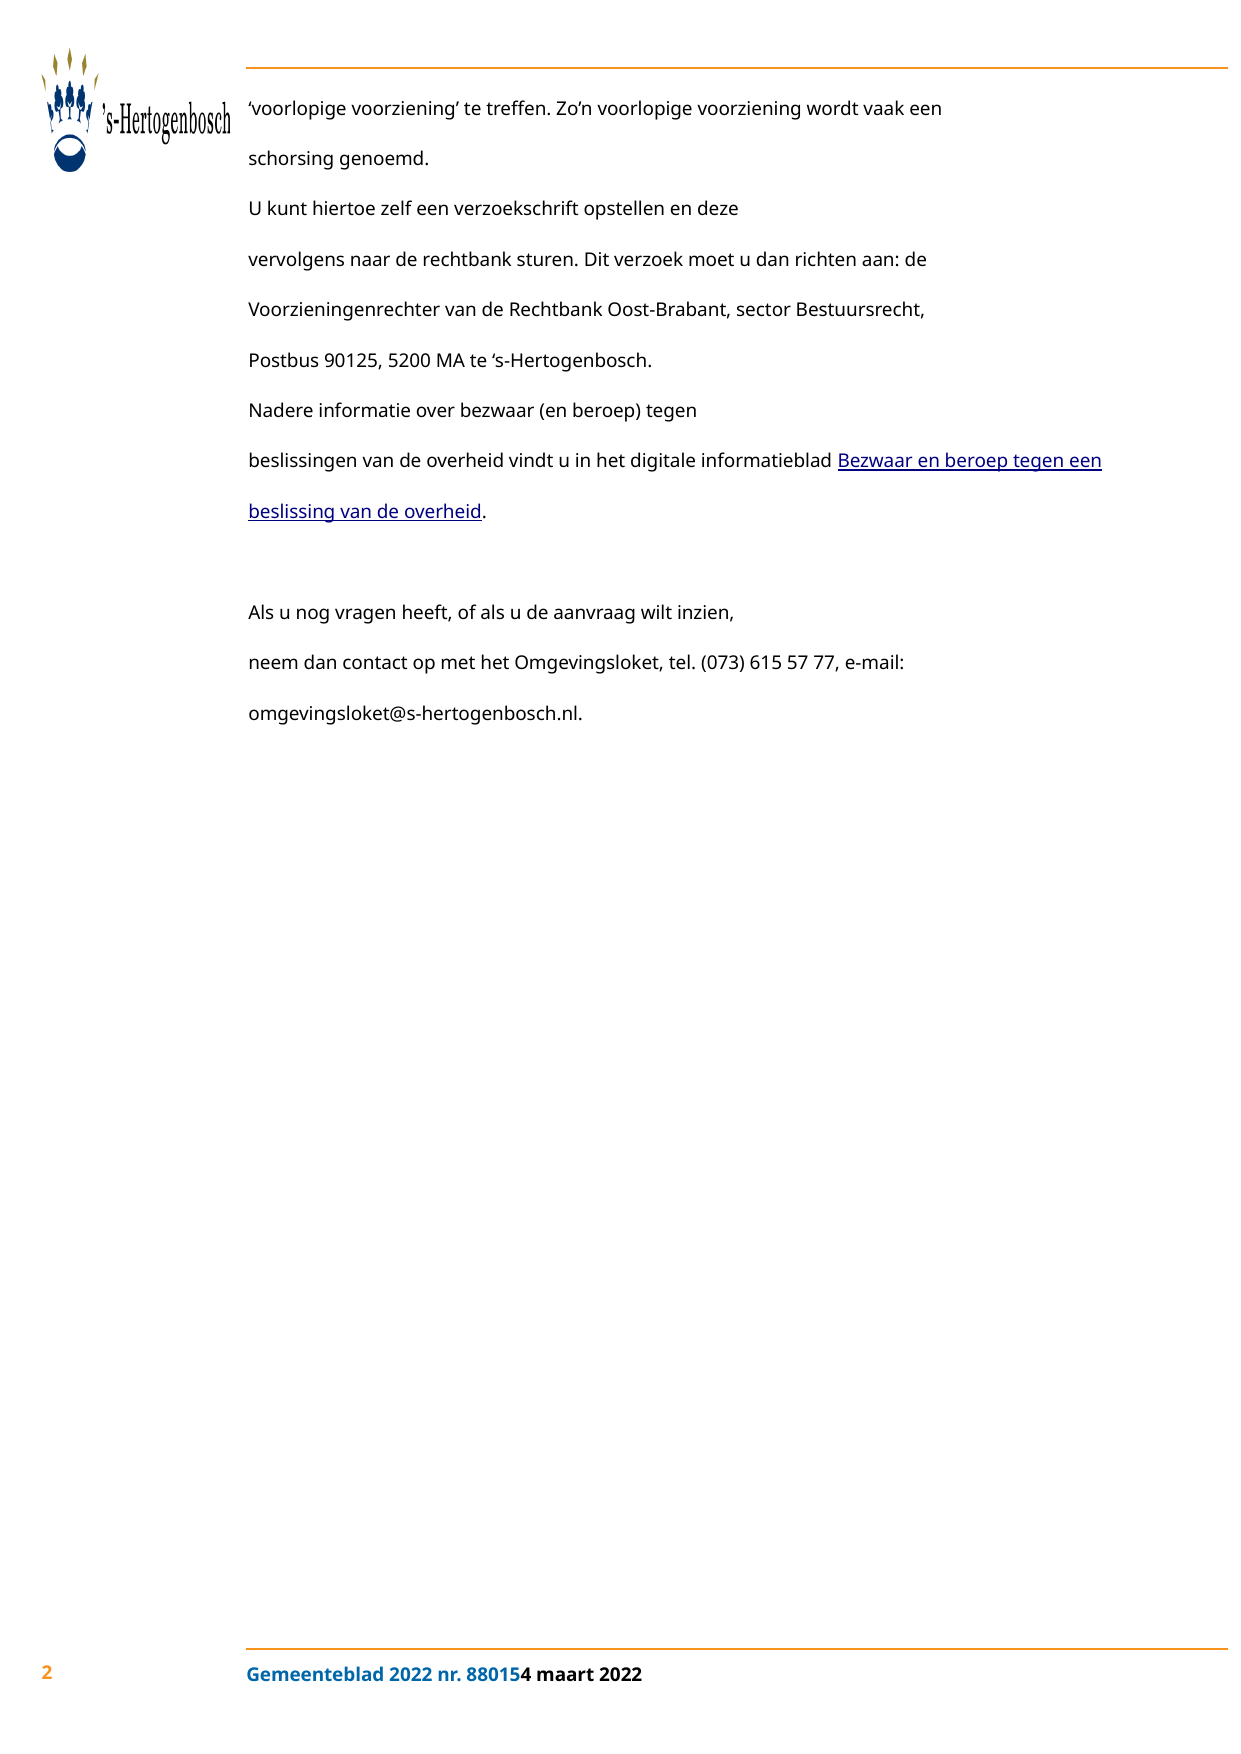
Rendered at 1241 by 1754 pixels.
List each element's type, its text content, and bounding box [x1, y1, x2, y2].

text neem dan contact op met het Omgevingsloket, tel. (073) 615 57 77, e-mail: [248, 649, 1152, 675]
text beslissingen van de overheid vindt u in het digitale informatieblad Bezwaar en beroep tegen een [248, 448, 1152, 473]
text ‘voorlopige voorziening’ te treffen. Zo’n voorlopige voorziening wordt vaak een [248, 95, 1152, 121]
text Als u nog vragen heeft, of als u de aanvraag wilt inzien, [248, 599, 1152, 625]
text vervolgens naar de rechtbank sturen. Dit verzoek moet u dan richten aan: de [248, 246, 1152, 272]
text beslissing van de overheid. [248, 498, 1152, 524]
text schorsing genoemd. [248, 145, 1152, 171]
text omgevingsloket@s-hertogenbosch.nl. [248, 700, 1152, 726]
text Voorzieningenrechter van de Rechtbank Oost-Brabant, sector Bestuursrecht, [248, 296, 1152, 322]
text U kunt hiertoe zelf een verzoekschrift opstellen en deze [248, 196, 1152, 221]
text Postbus 90125, 5200 MA te ‘s-Hertogenbosch. [248, 347, 1152, 373]
text Nadere informatie over bezwaar (en beroep) tegen [248, 397, 1152, 423]
picture [41, 47, 231, 172]
